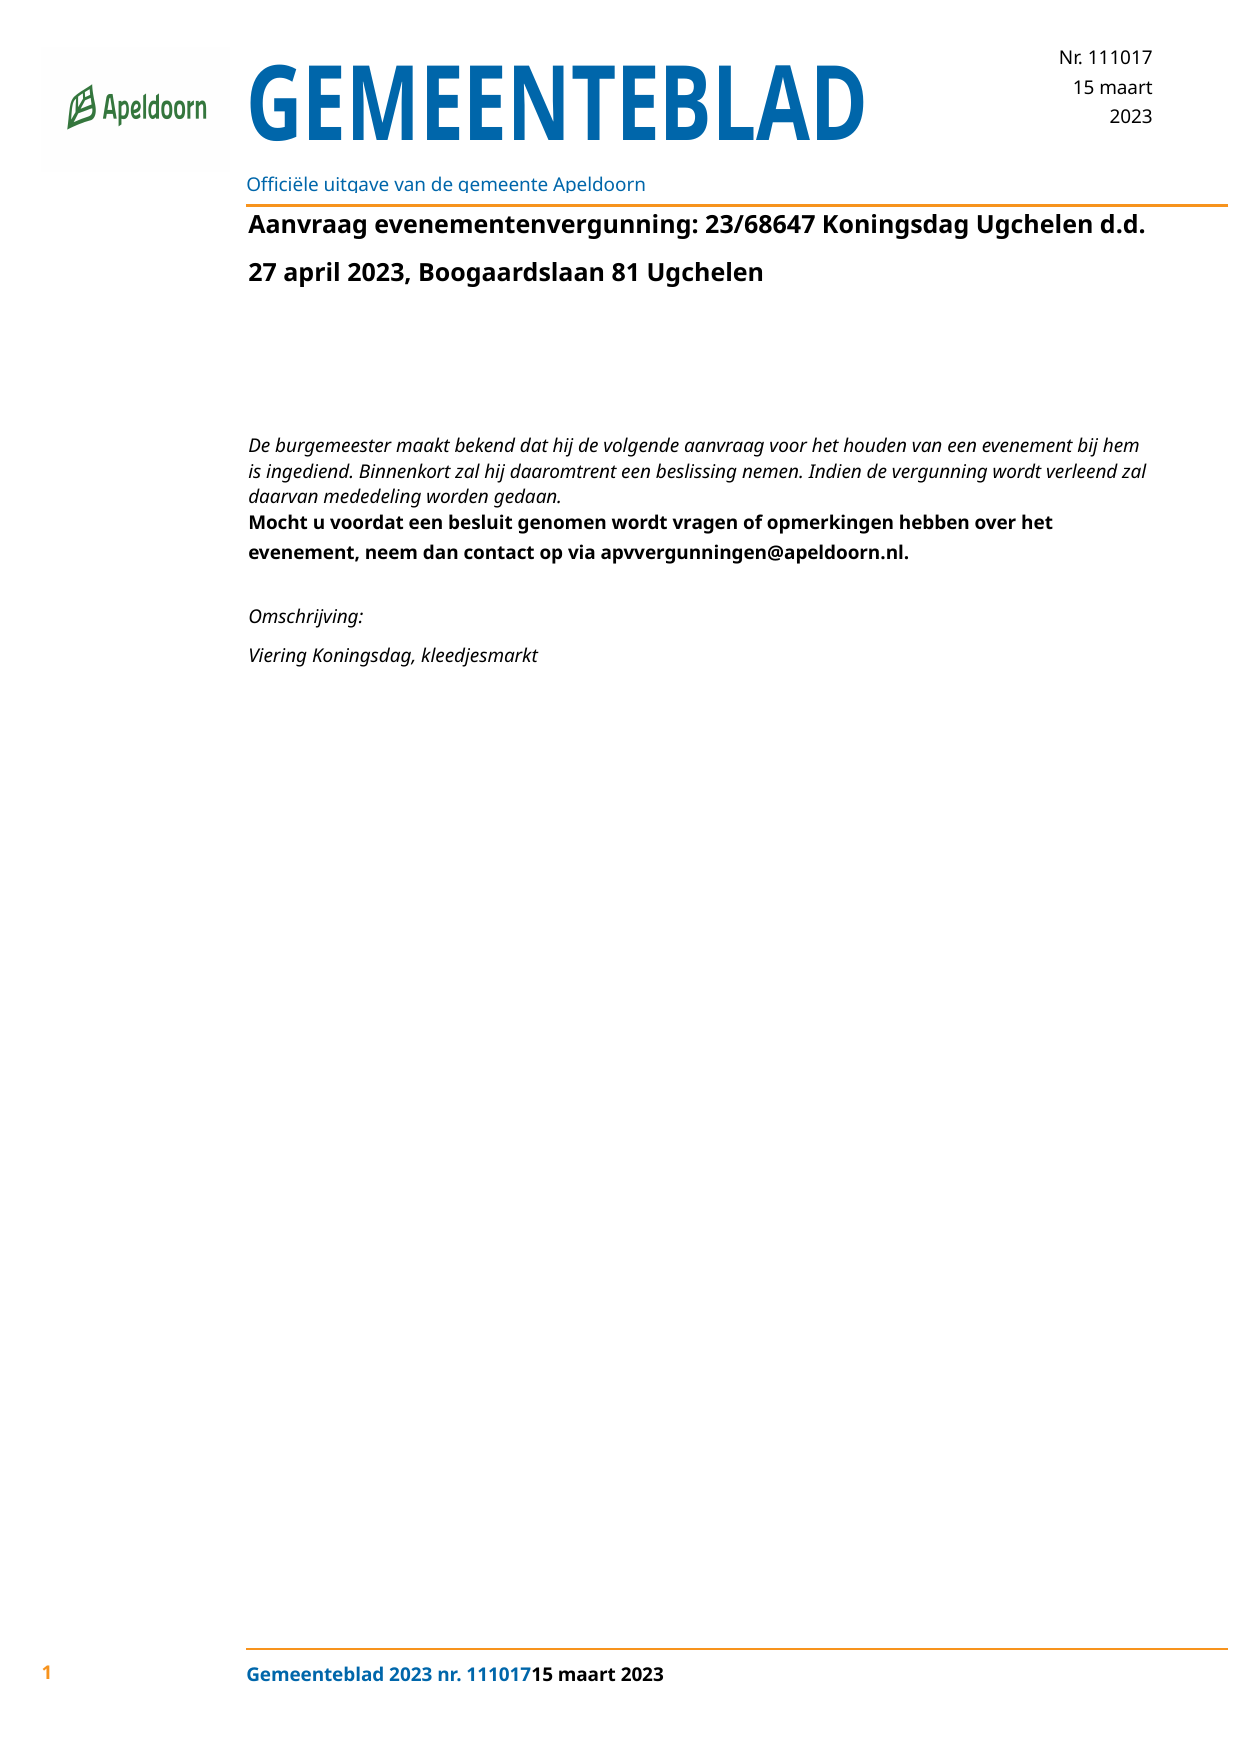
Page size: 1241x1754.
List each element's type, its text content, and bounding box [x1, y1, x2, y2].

text Aanvraag evenementenvergunning: 23/68647 Koningsdag Ugchelen d.d. 27 april 2023, Boogaardslaan 81 Ugchelen [248, 207, 1152, 288]
text Mocht u voordat een besluit genomen wordt vragen of opmerkingen hebben over het evenement, neem dan contact op via apvvergunningen@apeldoorn.nl. [248, 509, 1152, 565]
text De burgemeester maakt bekend dat hij de volgende aanvraag voor het houden van een evenement bij hem is ingediend. Binnenkort zal hij daaromtrent een beslissing nemen. Indien de vergunning wordt verleend zal daarvan mededeling worden gedaan. [248, 432, 1152, 509]
text Omschrijving: [248, 603, 1152, 629]
text Viering Koningsdag, kleedjesmarkt [248, 642, 1152, 668]
picture [41, 47, 231, 172]
